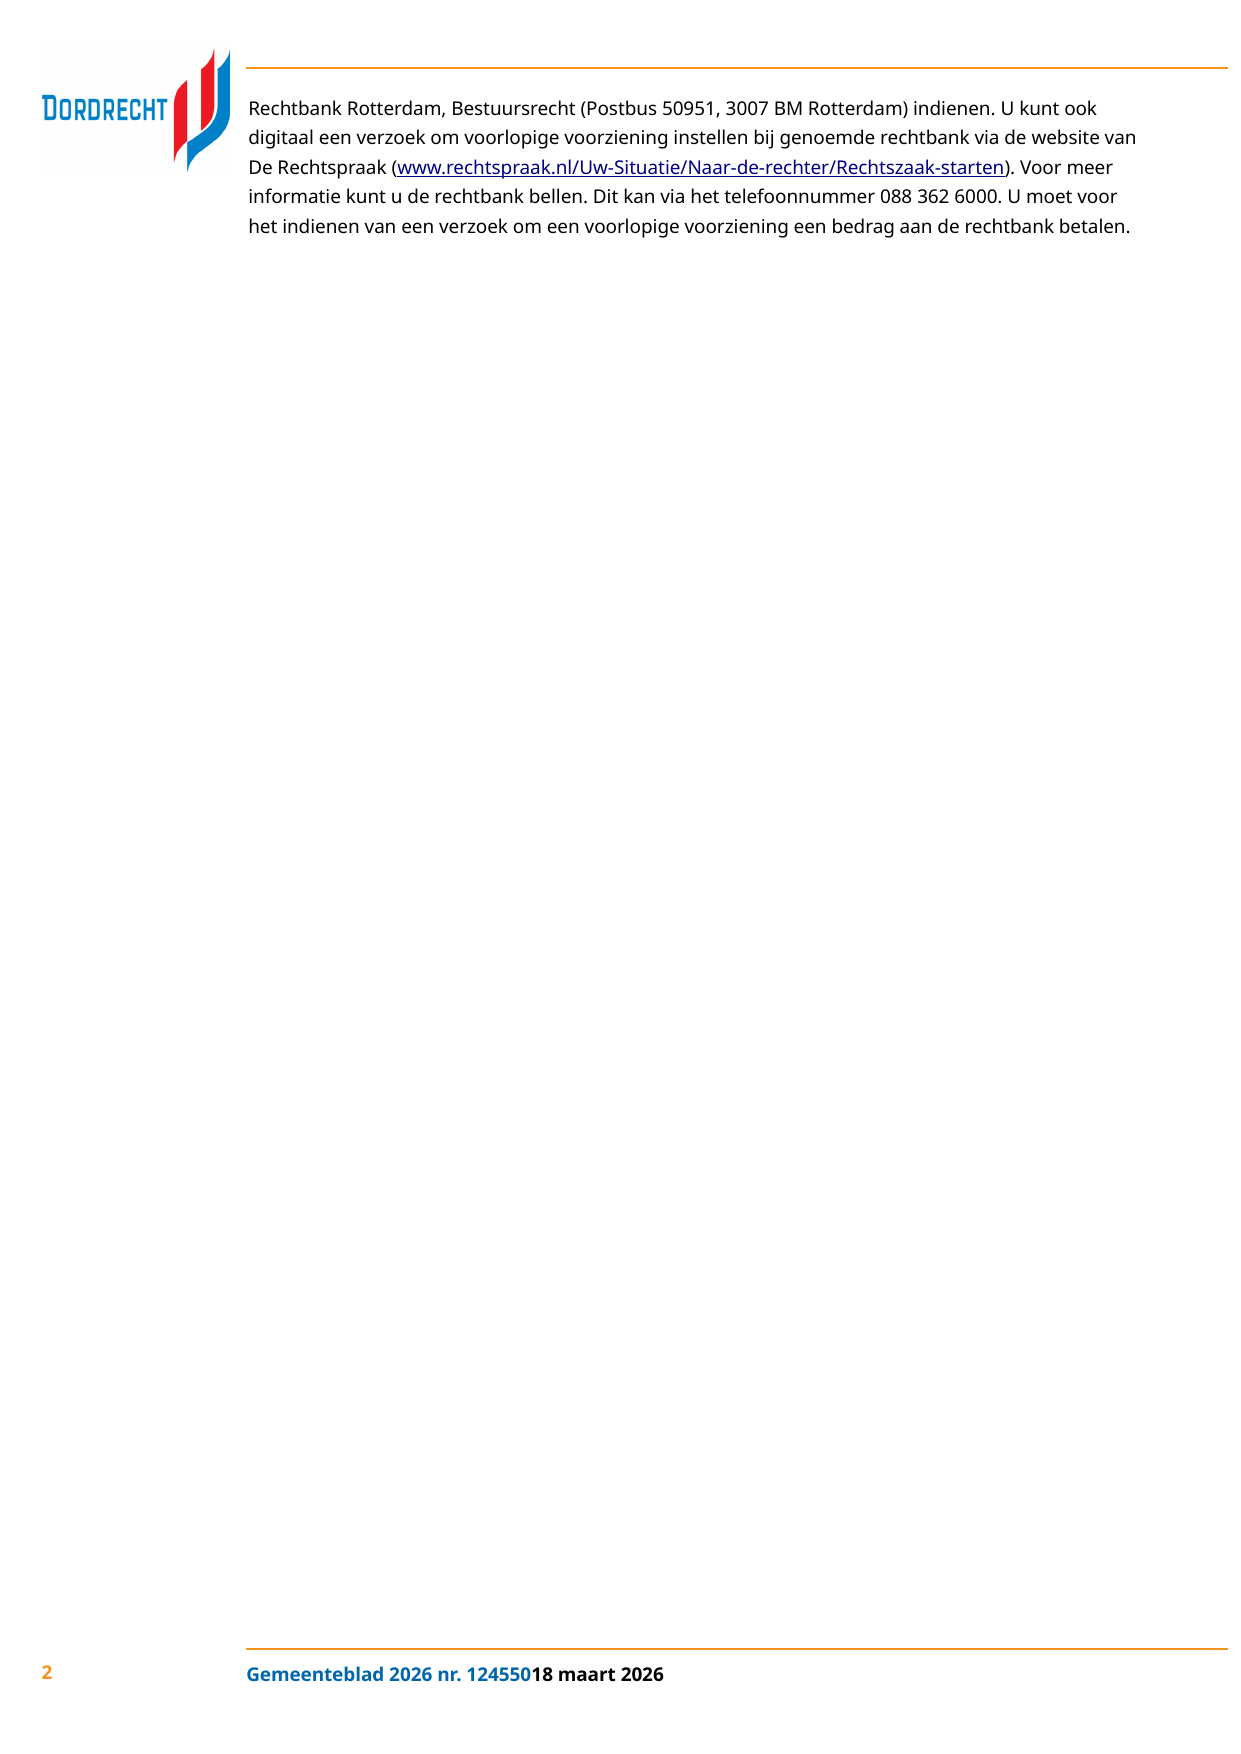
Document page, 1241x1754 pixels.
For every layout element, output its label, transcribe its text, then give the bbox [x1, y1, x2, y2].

text Rechtbank Rotterdam, Bestuursrecht (Postbus 50951, 3007 BM Rotterdam) indienen. U kunt ook digitaal een verzoek om voorlopige voorziening instellen bij genoemde rechtbank via de website van De Rechtspraak (www.rechtspraak.nl/Uw-Situatie/Naar-de-rechter/Rechtszaak-starten). Voor meer informatie kunt u de rechtbank bellen. Dit kan via het telefoonnummer 088 362 6000. U moet voor het indienen van een verzoek om een voorlopige voorziening een bedrag aan de rechtbank betalen. [248, 95, 1152, 239]
picture [41, 47, 231, 172]
